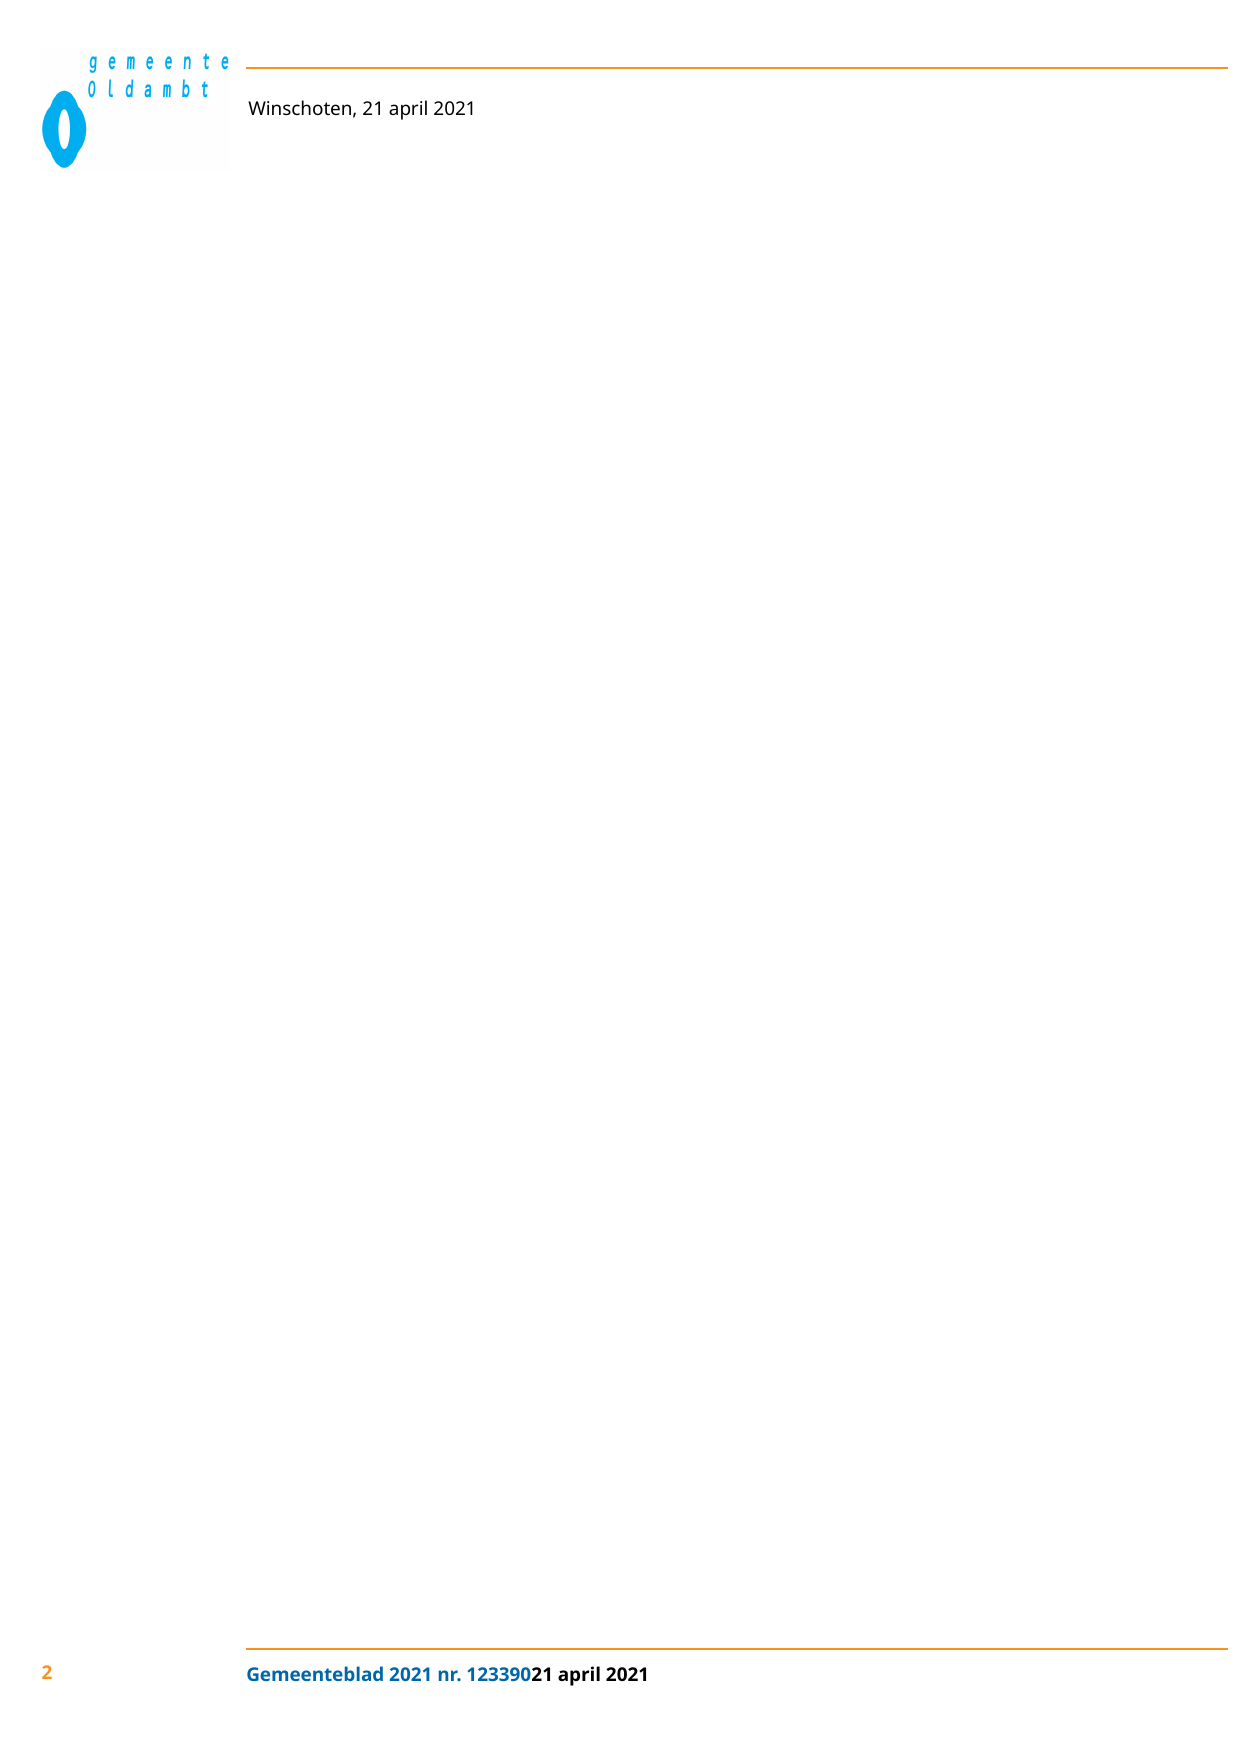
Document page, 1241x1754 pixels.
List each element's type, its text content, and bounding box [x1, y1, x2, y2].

text Winschoten, 21 april 2021 [248, 95, 1152, 121]
picture [41, 47, 231, 172]
